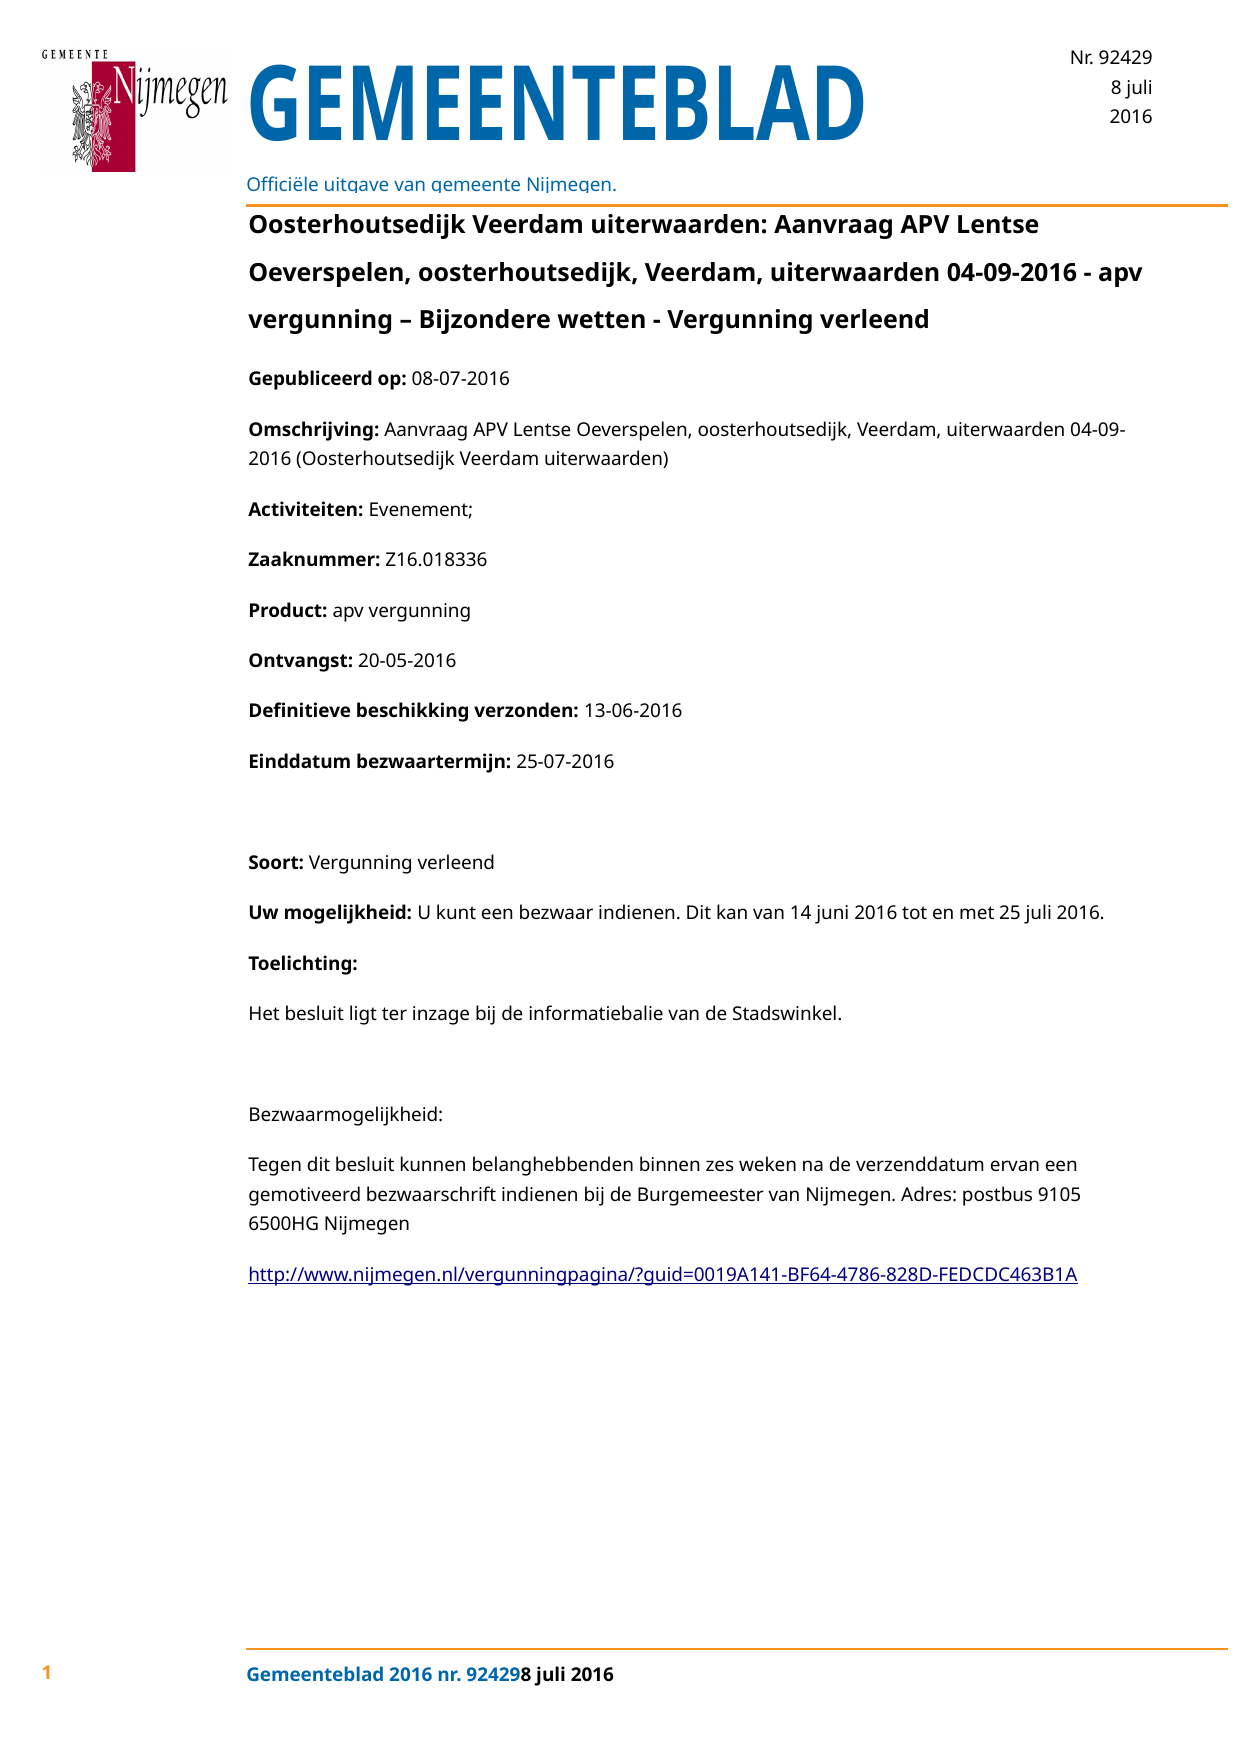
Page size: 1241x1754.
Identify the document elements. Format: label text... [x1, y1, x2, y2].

text Soort: Vergunning verleend [248, 849, 1152, 874]
text Toelichting: [248, 950, 1152, 975]
text http://www.nijmegen.nl/vergunningpagina/?guid=0019A141-BF64-4786-828D-FEDCDC463B1A [248, 1261, 1152, 1287]
picture [41, 47, 231, 172]
text Zaaknummer: Z16.018336 [248, 546, 1152, 572]
text Definitieve beschikking verzonden: 13-06-2016 [248, 698, 1152, 723]
text Tegen dit besluit kunnen belanghebbenden binnen zes weken na de verzenddatum ervan een gemotiveerd bezwaarschrift indienen bij de Burgemeester van Nijmegen. Adres: postbus 9105 6500HG Nijmegen [248, 1151, 1152, 1236]
text Einddatum bezwaartermijn: 25-07-2016 [248, 748, 1152, 774]
text Oosterhoutsedijk Veerdam uiterwaarden: Aanvraag APV Lentse Oeverspelen, oosterhoutsedijk, Veerdam, uiterwaarden 04-09-2016 - apv vergunning – Bijzondere wetten - Vergunning verleend [248, 207, 1152, 336]
text Gepubliceerd op: 08-07-2016 [248, 366, 1152, 391]
text Ontvangst: 20-05-2016 [248, 647, 1152, 673]
text Uw mogelijkheid: U kunt een bezwaar indienen. Dit kan van 14 juni 2016 tot en met 25 juli 2016. [248, 899, 1152, 925]
text Het besluit ligt ter inzage bij de informatiebalie van de Stadswinkel. [248, 1000, 1152, 1026]
text Bezwaarmogelijkheid: [248, 1101, 1152, 1127]
text Omschrijving: Aanvraag APV Lentse Oeverspelen, oosterhoutsedijk, Veerdam, uiterwaarden 04-09-2016 (Oosterhoutsedijk Veerdam uiterwaarden) [248, 416, 1152, 471]
text Product: apv vergunning [248, 597, 1152, 622]
text Activiteiten: Evenement; [248, 496, 1152, 522]
